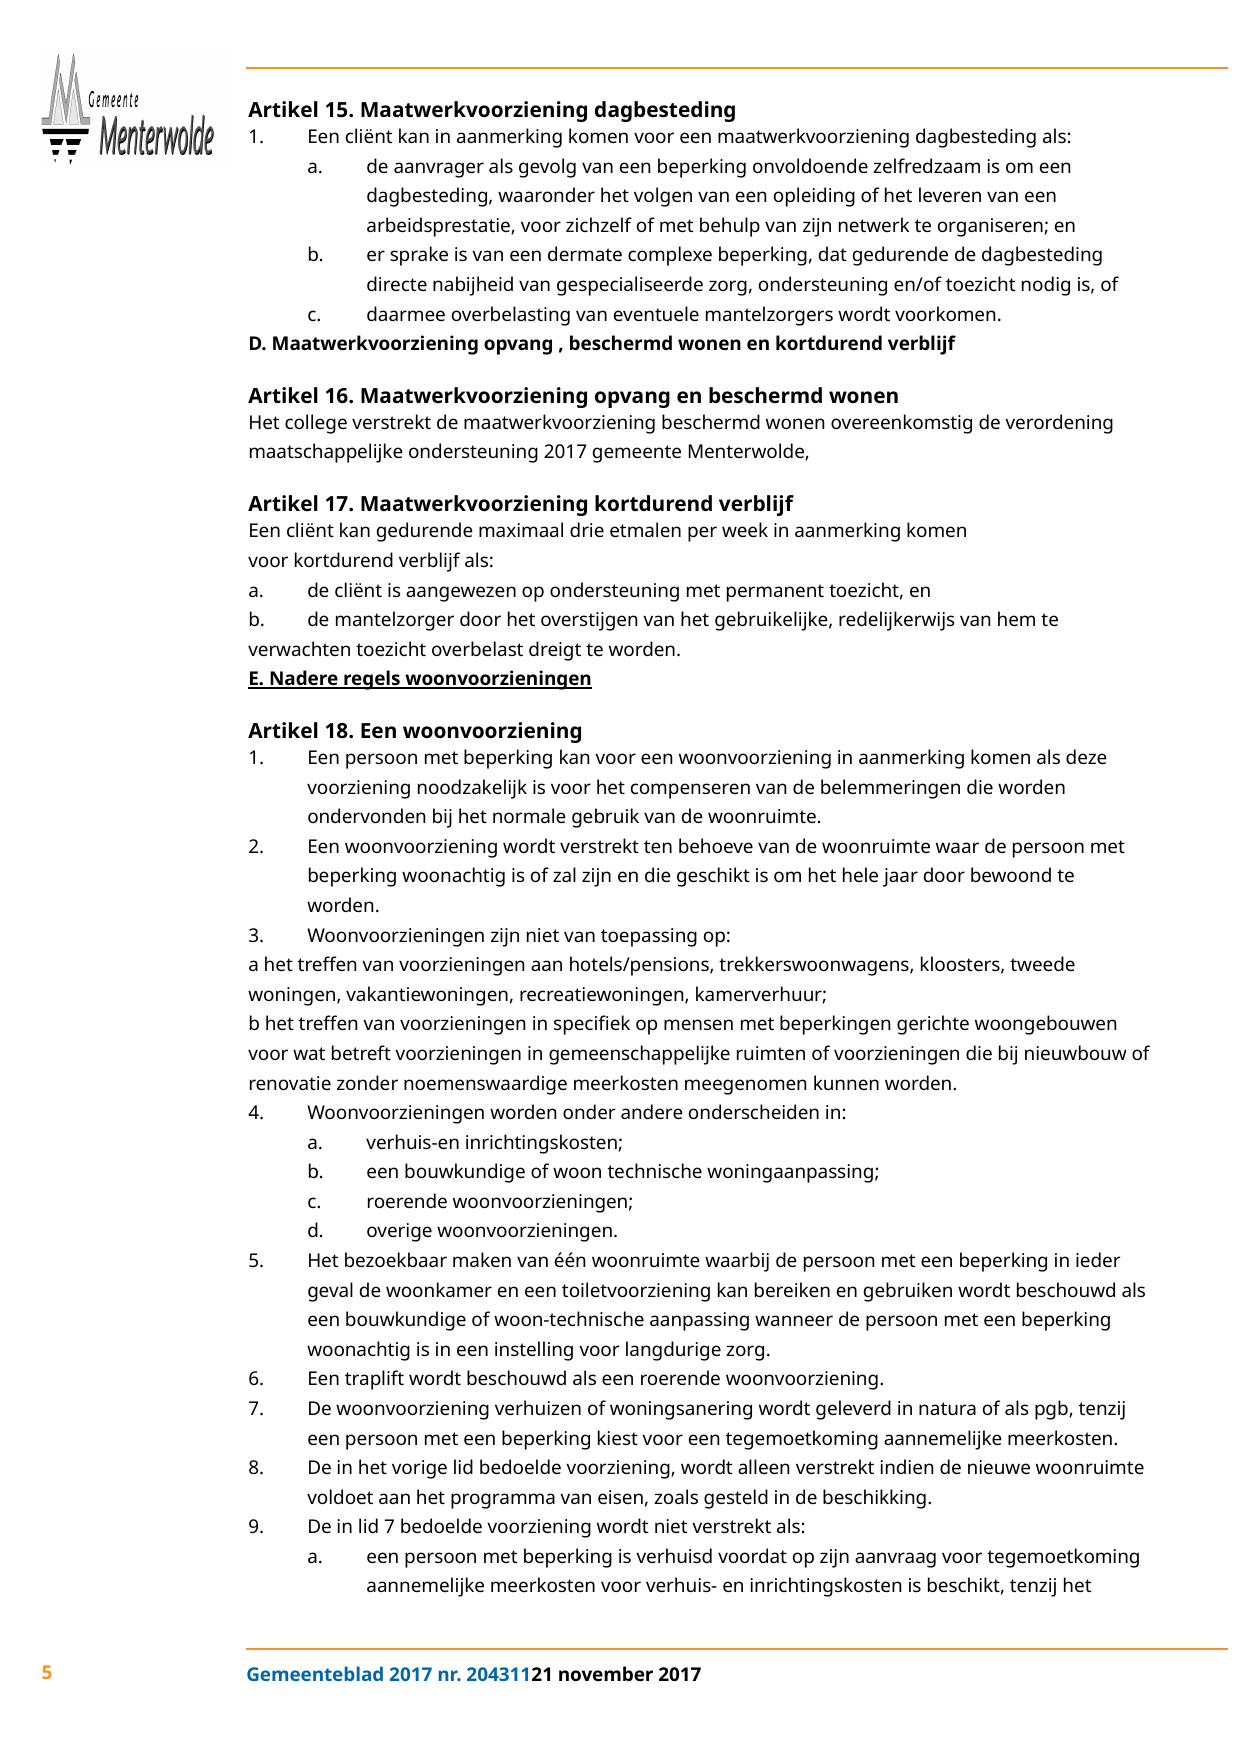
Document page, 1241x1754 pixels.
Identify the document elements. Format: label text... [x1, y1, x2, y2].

text E. Nadere regels woonvoorzieningen [248, 666, 1152, 691]
list daarmee overbelasting van eventuele mantelzorgers wordt voorkomen. [307, 301, 1152, 326]
list de aanvrager als gevolg van een beperking onvoldoende zelfredzaam is om een dagbesteding, waaronder het volgen van een opleiding of het leveren van een arbeidsprestatie, voor zichzelf of met behulp van zijn netwerk te organiseren; en [307, 153, 1152, 238]
text Het college verstrekt de maatwerkvoorziening beschermd wonen overeenkomstig de verordening maatschappelijke ondersteuning 2017 gemeente Menterwolde, [248, 409, 1152, 464]
text voor kortdurend verblijf als: [248, 547, 1152, 573]
list overige woonvoorzieningen. [307, 1218, 1152, 1243]
text Een cliënt kan gedurende maximaal drie etmalen per week in aanmerking komen [248, 518, 1152, 543]
list roerende woonvoorzieningen; [307, 1188, 1152, 1214]
text verwachten toezicht overbelast dreigt te worden. [248, 636, 1152, 662]
list Een persoon met beperking kan voor een woonvoorziening in aanmerking komen als deze voorziening noodzakelijk is voor het compenseren van de belemmeringen die worden ondervonden bij het normale gebruik van de woonruimte. [248, 744, 1152, 829]
list Het bezoekbaar maken van één woonruimte waarbij de persoon met een beperking in ieder geval de woonkamer en een toiletvoorziening kan bereiken en gebruiken wordt beschouwd als een bouwkundige of woon-technische aanpassing wanneer de persoon met een beperking woonachtig is in een instelling voor langdurige zorg. [248, 1247, 1152, 1362]
list de mantelzorger door het overstijgen van het gebruikelijke, redelijkerwijs van hem te [248, 606, 1152, 632]
list een persoon met beperking is verhuisd voordat op zijn aanvraag voor tegemoetkoming aannemelijke meerkosten voor verhuis- en inrichtingskosten is beschikt, tenzij het [307, 1543, 1152, 1598]
list er sprake is van een dermate complexe beperking, dat gedurende de dagbesteding directe nabijheid van gespecialiseerde zorg, ondersteuning en/of toezicht nodig is, of [307, 242, 1152, 297]
text Artikel 18. Een woonvoorziening [248, 716, 1152, 744]
list verhuis-en inrichtingskosten; [307, 1129, 1152, 1155]
list De in lid 7 bedoelde voorziening wordt niet verstrekt als: [248, 1513, 1152, 1539]
list Een woonvoorziening wordt verstrekt ten behoeve van de woonruimte waar de persoon met beperking woonachtig is of zal zijn en die geschikt is om het hele jaar door bewoond te worden. [248, 833, 1152, 918]
list de cliënt is aangewezen op ondersteuning met permanent toezicht, en [248, 577, 1152, 602]
list Een traplift wordt beschouwd als een roerende woonvoorziening. [248, 1366, 1152, 1391]
list Woonvoorzieningen worden onder andere onderscheiden in: [248, 1099, 1152, 1125]
list Een cliënt kan in aanmerking komen voor een maatwerkvoorziening dagbesteding als: [248, 123, 1152, 149]
text b het treffen van voorzieningen in specifiek op mensen met beperkingen gerichte woongebouwen voor wat betreft voorzieningen in gemeenschappelijke ruimten of voorzieningen die bij nieuwbouw of renovatie zonder noemenswaardige meerkosten meegenomen kunnen worden. [248, 1011, 1152, 1096]
text D. Maatwerkvoorziening opvang , beschermd wonen en kortdurend verblijf [248, 330, 1152, 356]
list De in het vorige lid bedoelde voorziening, wordt alleen verstrekt indien de nieuwe woonruimte voldoet aan het programma van eisen, zoals gesteld in de beschikking. [248, 1454, 1152, 1510]
list Woonvoorzieningen zijn niet van toepassing op: [248, 922, 1152, 948]
picture [41, 47, 231, 172]
text Artikel 17. Maatwerkvoorziening kortdurend verblijf [248, 489, 1152, 518]
list een bouwkundige of woon technische woningaanpassing; [307, 1158, 1152, 1184]
text Artikel 15. Maatwerkvoorziening dagbesteding [248, 95, 1152, 123]
list De woonvoorziening verhuizen of woningsanering wordt geleverd in natura of als pgb, tenzij een persoon met een beperking kiest voor een tegemoetkoming aannemelijke meerkosten. [248, 1395, 1152, 1451]
text Artikel 16. Maatwerkvoorziening opvang en beschermd wonen [248, 381, 1152, 409]
text a het treffen van voorzieningen aan hotels/pensions, trekkerswoonwagens, kloosters, tweede woningen, vakantiewoningen, recreatiewoningen, kamerverhuur; [248, 951, 1152, 1007]
